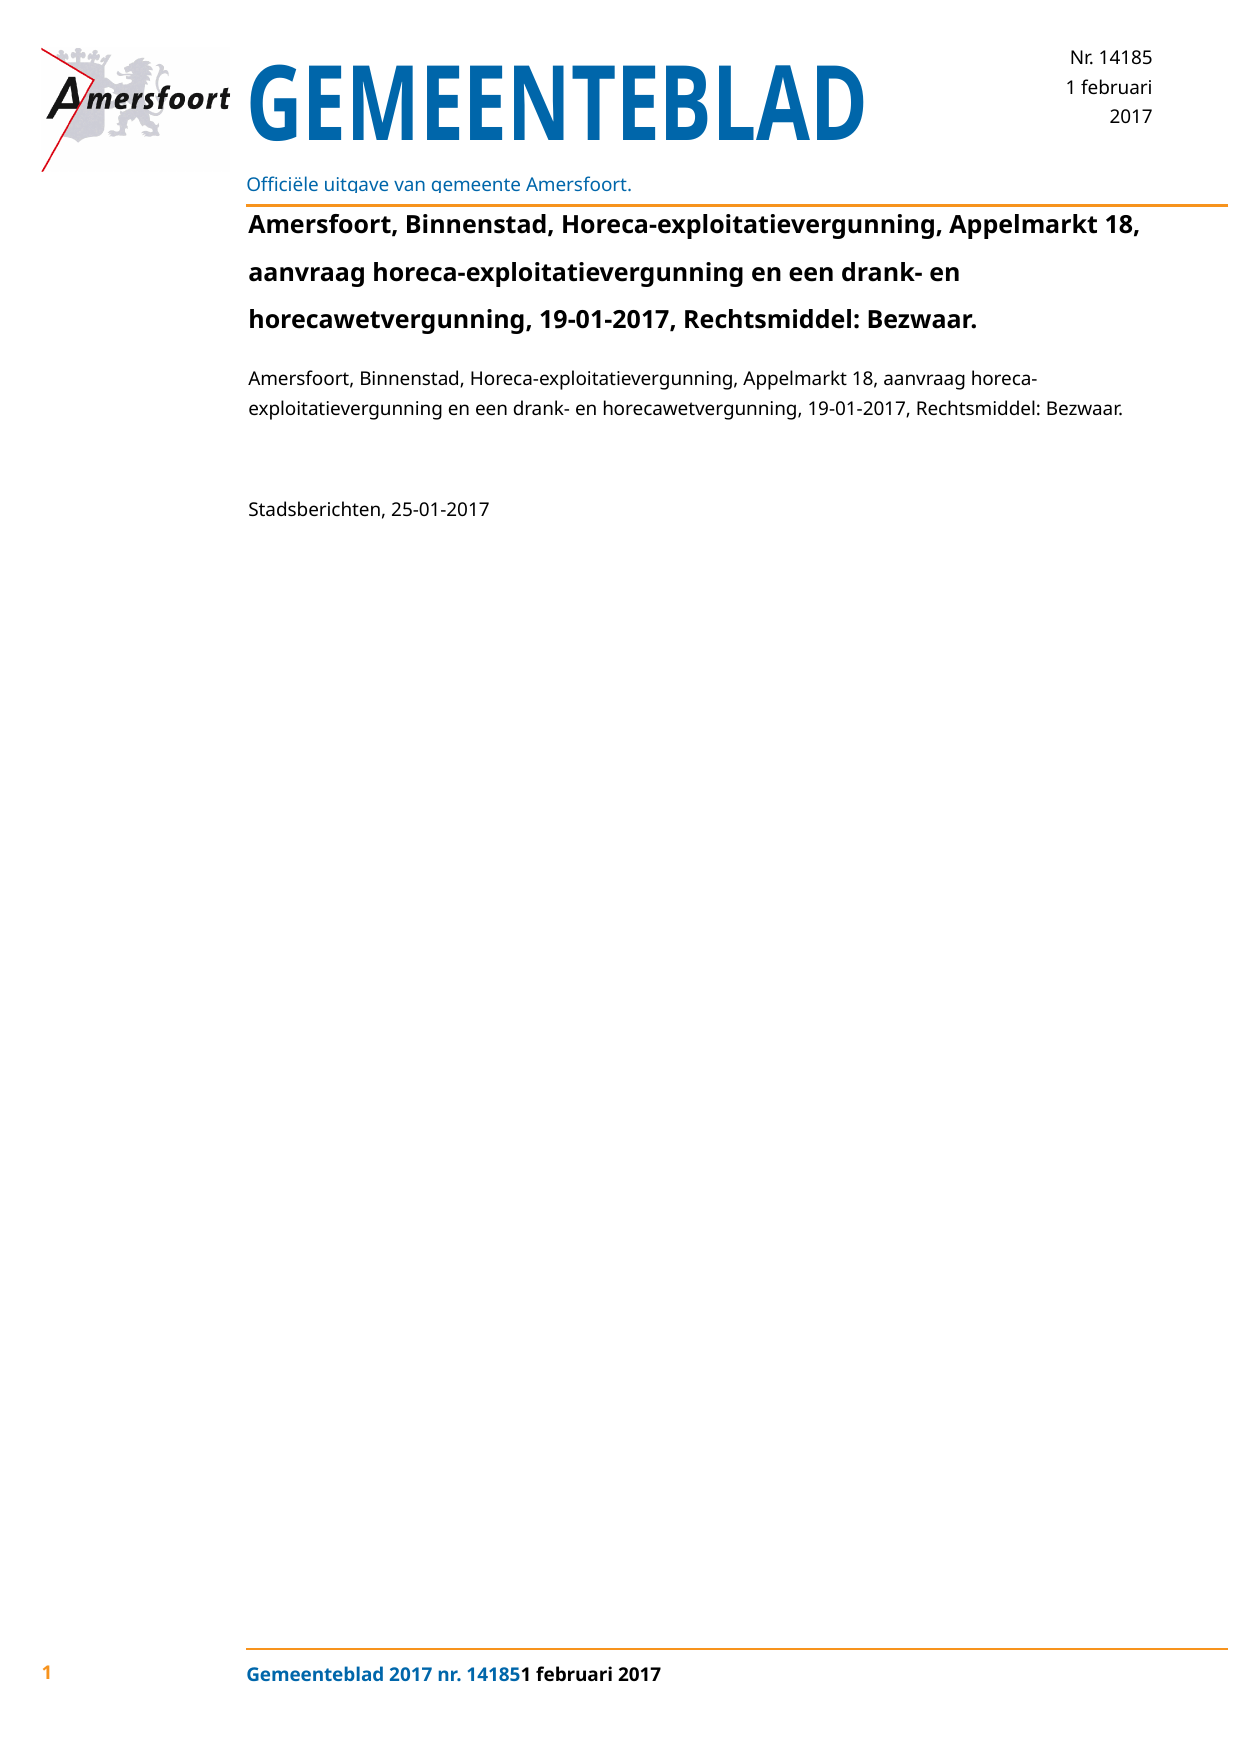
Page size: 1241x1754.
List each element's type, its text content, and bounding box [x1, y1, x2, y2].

text Stadsberichten, 25-01-2017 [248, 496, 1152, 522]
text Amersfoort, Binnenstad, Horeca-exploitatievergunning, Appelmarkt 18, aanvraag horeca-exploitatievergunning en een drank- en horecawetvergunning, 19-01-2017, Rechtsmiddel: Bezwaar. [248, 366, 1152, 421]
text Amersfoort, Binnenstad, Horeca-exploitatievergunning, Appelmarkt 18, aanvraag horeca-exploitatievergunning en een drank- en horecawetvergunning, 19-01-2017, Rechtsmiddel: Bezwaar. [248, 207, 1152, 336]
picture [41, 47, 231, 172]
